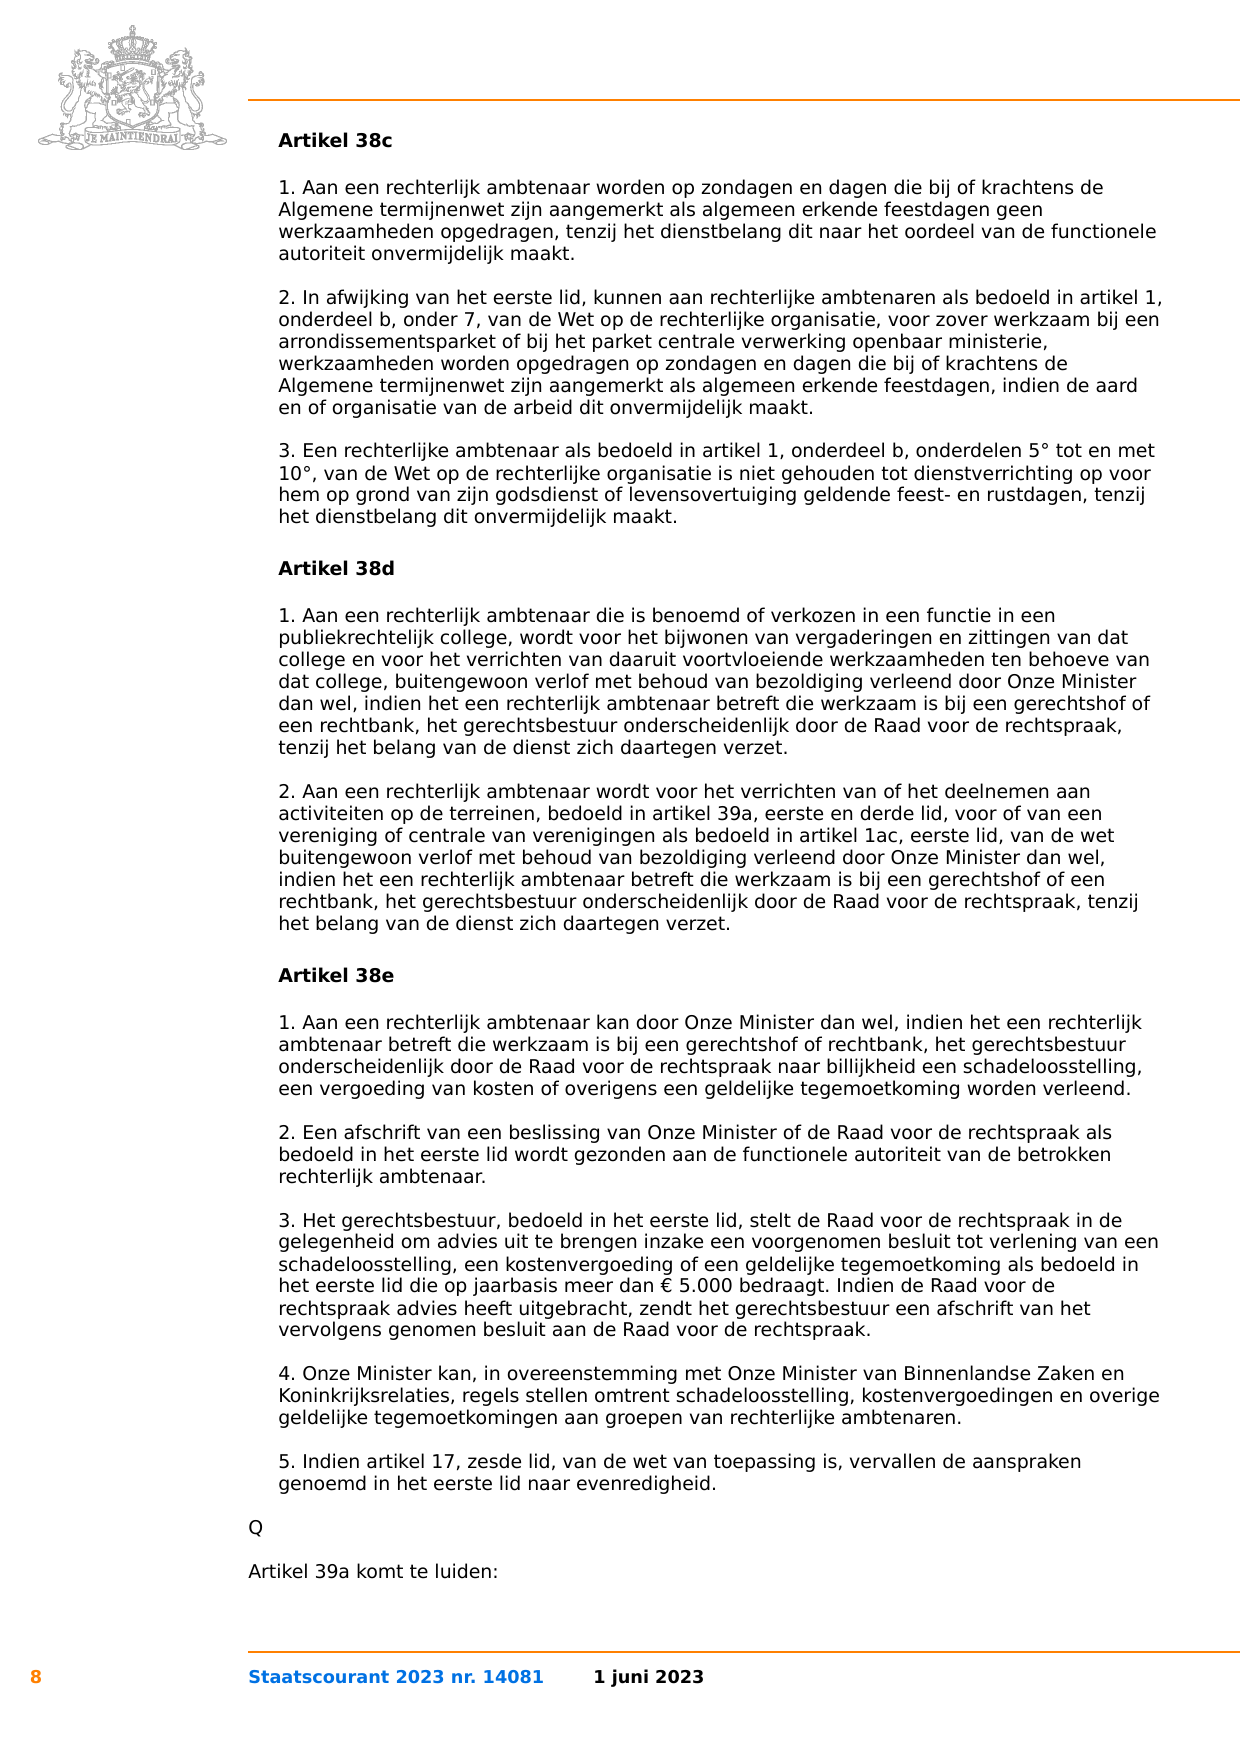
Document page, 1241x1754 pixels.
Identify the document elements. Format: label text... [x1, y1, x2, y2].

text 2. In afwijking van het eerste lid, kunnen aan rechterlijke ambtenaren als bedoeld in artikel 1, onderdeel b, onder 7, van de Wet op de rechterlijke organisatie, voor zover werkzaam bij een arrondissementsparket of bij het parket centrale verwerking openbaar ministerie, werkzaamheden worden opgedragen op zondagen en dagen die bij of krachtens de Algemene termijnenwet zijn aangemerkt als algemeen erkende feestdagen, indien de aard en of organisatie van de arbeid dit onvermijdelijk maakt. [278, 287, 1163, 418]
subtitle Artikel 38d [278, 558, 1163, 580]
text Artikel 39a komt te luiden: [248, 1561, 1163, 1583]
picture [38, 25, 227, 150]
text 1. Aan een rechterlijk ambtenaar kan door Onze Minister dan wel, indien het een rechterlijk ambtenaar betreft die werkzaam is bij een gerechtshof of rechtbank, het gerechtsbestuur onderscheidenlijk door de Raad voor de rechtspraak naar billijkheid een schadeloosstelling, een vergoeding van kosten of overigens een geldelijke tegemoetkoming worden verleend. [278, 1012, 1163, 1100]
text 1. Aan een rechterlijk ambtenaar worden op zondagen en dagen die bij of krachtens de Algemene termijnenwet zijn aangemerkt als algemeen erkende feestdagen geen werkzaamheden opgedragen, tenzij het dienstbelang dit naar het oordeel van de functionele autoriteit onvermijdelijk maakt. [278, 177, 1163, 265]
text 3. Een rechterlijke ambtenaar als bedoeld in artikel 1, onderdeel b, onderdelen 5° tot en met 10°, van de Wet op de rechterlijke organisatie is niet gehouden tot dienstverrichting op voor hem op grond van zijn godsdienst of levensovertuiging geldende feest- en rustdagen, tenzij het dienstbelang dit onvermijdelijk maakt. [278, 440, 1163, 528]
subtitle Artikel 38e [278, 965, 1163, 987]
text 1. Aan een rechterlijk ambtenaar die is benoemd of verkozen in een functie in een publiekrechtelijk college, wordt voor het bijwonen van vergaderingen en zittingen van dat college en voor het verrichten van daaruit voortvloeiende werkzaamheden ten behoeve van dat college, buitengewoon verlof met behoud van bezoldiging verleend door Onze Minister dan wel, indien het een rechterlijk ambtenaar betreft die werkzaam is bij een gerechtshof of een rechtbank, het gerechtsbestuur onderscheidenlijk door de Raad voor de rechtspraak, tenzij het belang van de dienst zich daartegen verzet. [278, 605, 1163, 759]
text 5. Indien artikel 17, zesde lid, van de wet van toepassing is, vervallen de aanspraken genoemd in het eerste lid naar evenredigheid. [278, 1451, 1163, 1495]
text 4. Onze Minister kan, in overeenstemming met Onze Minister van Binnenlandse Zaken en Koninkrijksrelaties, regels stellen omtrent schadeloosstelling, kostenvergoedingen en overige geldelijke tegemoetkomingen aan groepen van rechterlijke ambtenaren. [278, 1363, 1163, 1429]
text 2. Een afschrift van een beslissing van Onze Minister of de Raad voor de rechtspraak als bedoeld in het eerste lid wordt gezonden aan de functionele autoriteit van de betrokken rechterlijk ambtenaar. [278, 1122, 1163, 1188]
text Q [248, 1517, 1163, 1539]
subtitle Artikel 38c [278, 130, 1163, 152]
text 2. Aan een rechterlijk ambtenaar wordt voor het verrichten van of het deelnemen aan activiteiten op de terreinen, bedoeld in artikel 39a, eerste en derde lid, voor of van een vereniging of centrale van verenigingen als bedoeld in artikel 1ac, eerste lid, van de wet buitengewoon verlof met behoud van bezoldiging verleend door Onze Minister dan wel, indien het een rechterlijk ambtenaar betreft die werkzaam is bij een gerechtshof of een rechtbank, het gerechtsbestuur onderscheidenlijk door de Raad voor de rechtspraak, tenzij het belang van de dienst zich daartegen verzet. [278, 781, 1163, 935]
text 3. Het gerechtsbestuur, bedoeld in het eerste lid, stelt de Raad voor de rechtspraak in de gelegenheid om advies uit te brengen inzake een voorgenomen besluit tot verlening van een schadeloosstelling, een kostenvergoeding of een geldelijke tegemoetkoming als bedoeld in het eerste lid die op jaarbasis meer dan € 5.000 bedraagt. Indien de Raad voor de rechtspraak advies heeft uitgebracht, zendt het gerechtsbestuur een afschrift van het vervolgens genomen besluit aan de Raad voor de rechtspraak. [278, 1209, 1163, 1341]
